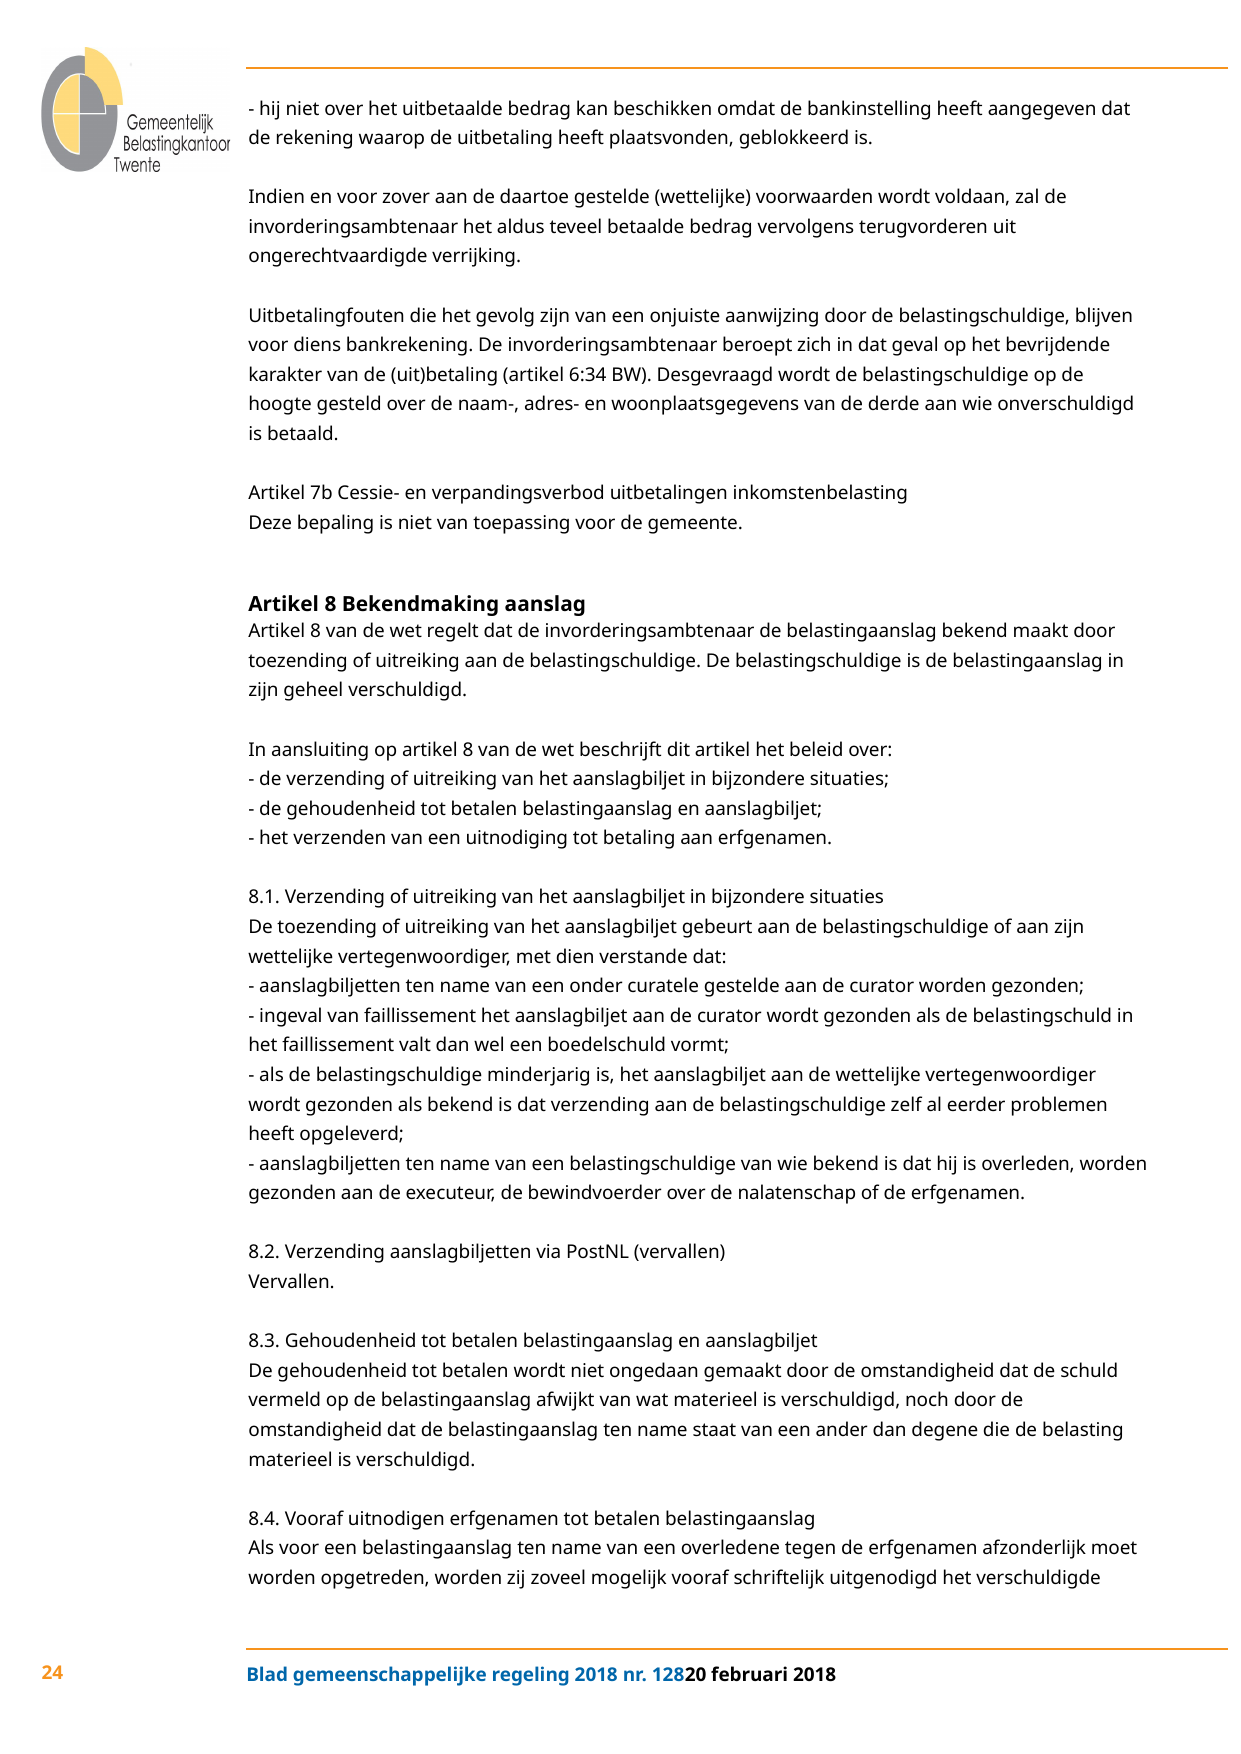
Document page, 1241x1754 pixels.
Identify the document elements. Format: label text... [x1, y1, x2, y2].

text Artikel 8 van de wet regelt dat de invorderingsambtenaar de belastingaanslag bekend maakt door toezending of uitreiking aan de belastingschuldige. De belastingschuldige is de belastingaanslag in zijn geheel verschuldigd. [248, 617, 1152, 702]
text Artikel 8 Bekendmaking aanslag [248, 589, 1152, 617]
text Deze bepaling is niet van toepassing voor de gemeente. [248, 509, 1152, 535]
text - aanslagbiljetten ten name van een belastingschuldige van wie bekend is dat hij is overleden, worden gezonden aan de executeur, de bewindvoerder over de nalatenschap of de erfgenamen. [248, 1150, 1152, 1205]
text De gehoudenheid tot betalen wordt niet ongedaan gemaakt door de omstandigheid dat de schuld vermeld op de belastingaanslag afwijkt van wat materieel is verschuldigd, noch door de omstandigheid dat de belastingaanslag ten name staat van een ander dan degene die de belasting materieel is verschuldigd. [248, 1357, 1152, 1471]
text - de verzending of uitreiking van het aanslagbiljet in bijzondere situaties; [248, 765, 1152, 791]
text Indien en voor zover aan de daartoe gestelde (wettelijke) voorwaarden wordt voldaan, zal de invorderingsambtenaar het aldus teveel betaalde bedrag vervolgens terugvorderen uit ongerechtvaardigde verrijking. [248, 183, 1152, 268]
text De toezending of uitreiking van het aanslagbiljet gebeurt aan de belastingschuldige of aan zijn wettelijke vertegenwoordiger, met dien verstande dat: [248, 913, 1152, 968]
text Artikel 7b Cessie- en verpandingsverbod uitbetalingen inkomstenbelasting [248, 479, 1152, 505]
text 8.4. Vooraf uitnodigen erfgenamen tot betalen belastingaanslag [248, 1505, 1152, 1531]
text - als de belastingschuldige minderjarig is, het aanslagbiljet aan de wettelijke vertegenwoordiger wordt gezonden als bekend is dat verzending aan de belastingschuldige zelf al eerder problemen heeft opgeleverd; [248, 1061, 1152, 1146]
text Vervallen. [248, 1268, 1152, 1294]
text - aanslagbiljetten ten name van een onder curatele gestelde aan de curator worden gezonden; [248, 972, 1152, 998]
text - de gehoudenheid tot betalen belastingaanslag en aanslagbiljet; [248, 795, 1152, 821]
text 8.3. Gehoudenheid tot betalen belastingaanslag en aanslagbiljet [248, 1327, 1152, 1353]
picture [41, 47, 231, 172]
text In aansluiting op artikel 8 van de wet beschrijft dit artikel het beleid over: [248, 736, 1152, 761]
text 8.2. Verzending aanslagbiljetten via PostNL (vervallen) [248, 1239, 1152, 1264]
text Als voor een belastingaanslag ten name van een overledene tegen de erfgenamen afzonderlijk moet worden opgetreden, worden zij zoveel mogelijk vooraf schriftelijk uitgenodigd het verschuldigde [248, 1534, 1152, 1590]
text - hij niet over het uitbetaalde bedrag kan beschikken omdat de bankinstelling heeft aangegeven dat de rekening waarop de uitbetaling heeft plaatsvonden, geblokkeerd is. [248, 95, 1152, 150]
text - ingeval van faillissement het aanslagbiljet aan de curator wordt gezonden als de belastingschuld in het faillissement valt dan wel een boedelschuld vormt; [248, 1002, 1152, 1057]
text - het verzenden van een uitnodiging tot betaling aan erfgenamen. [248, 824, 1152, 850]
text Uitbetalingfouten die het gevolg zijn van een onjuiste aanwijzing door de belastingschuldige, blijven voor diens bankrekening. De invorderingsambtenaar beroept zich in dat geval op het bevrijdende karakter van de (uit)betaling (artikel 6:34 BW). Desgevraagd wordt de belastingschuldige op de hoogte gesteld over de naam-, adres- en woonplaatsgegevens van de derde aan wie onverschuldigd is betaald. [248, 302, 1152, 446]
text 8.1. Verzending of uitreiking van het aanslagbiljet in bijzondere situaties [248, 884, 1152, 909]
